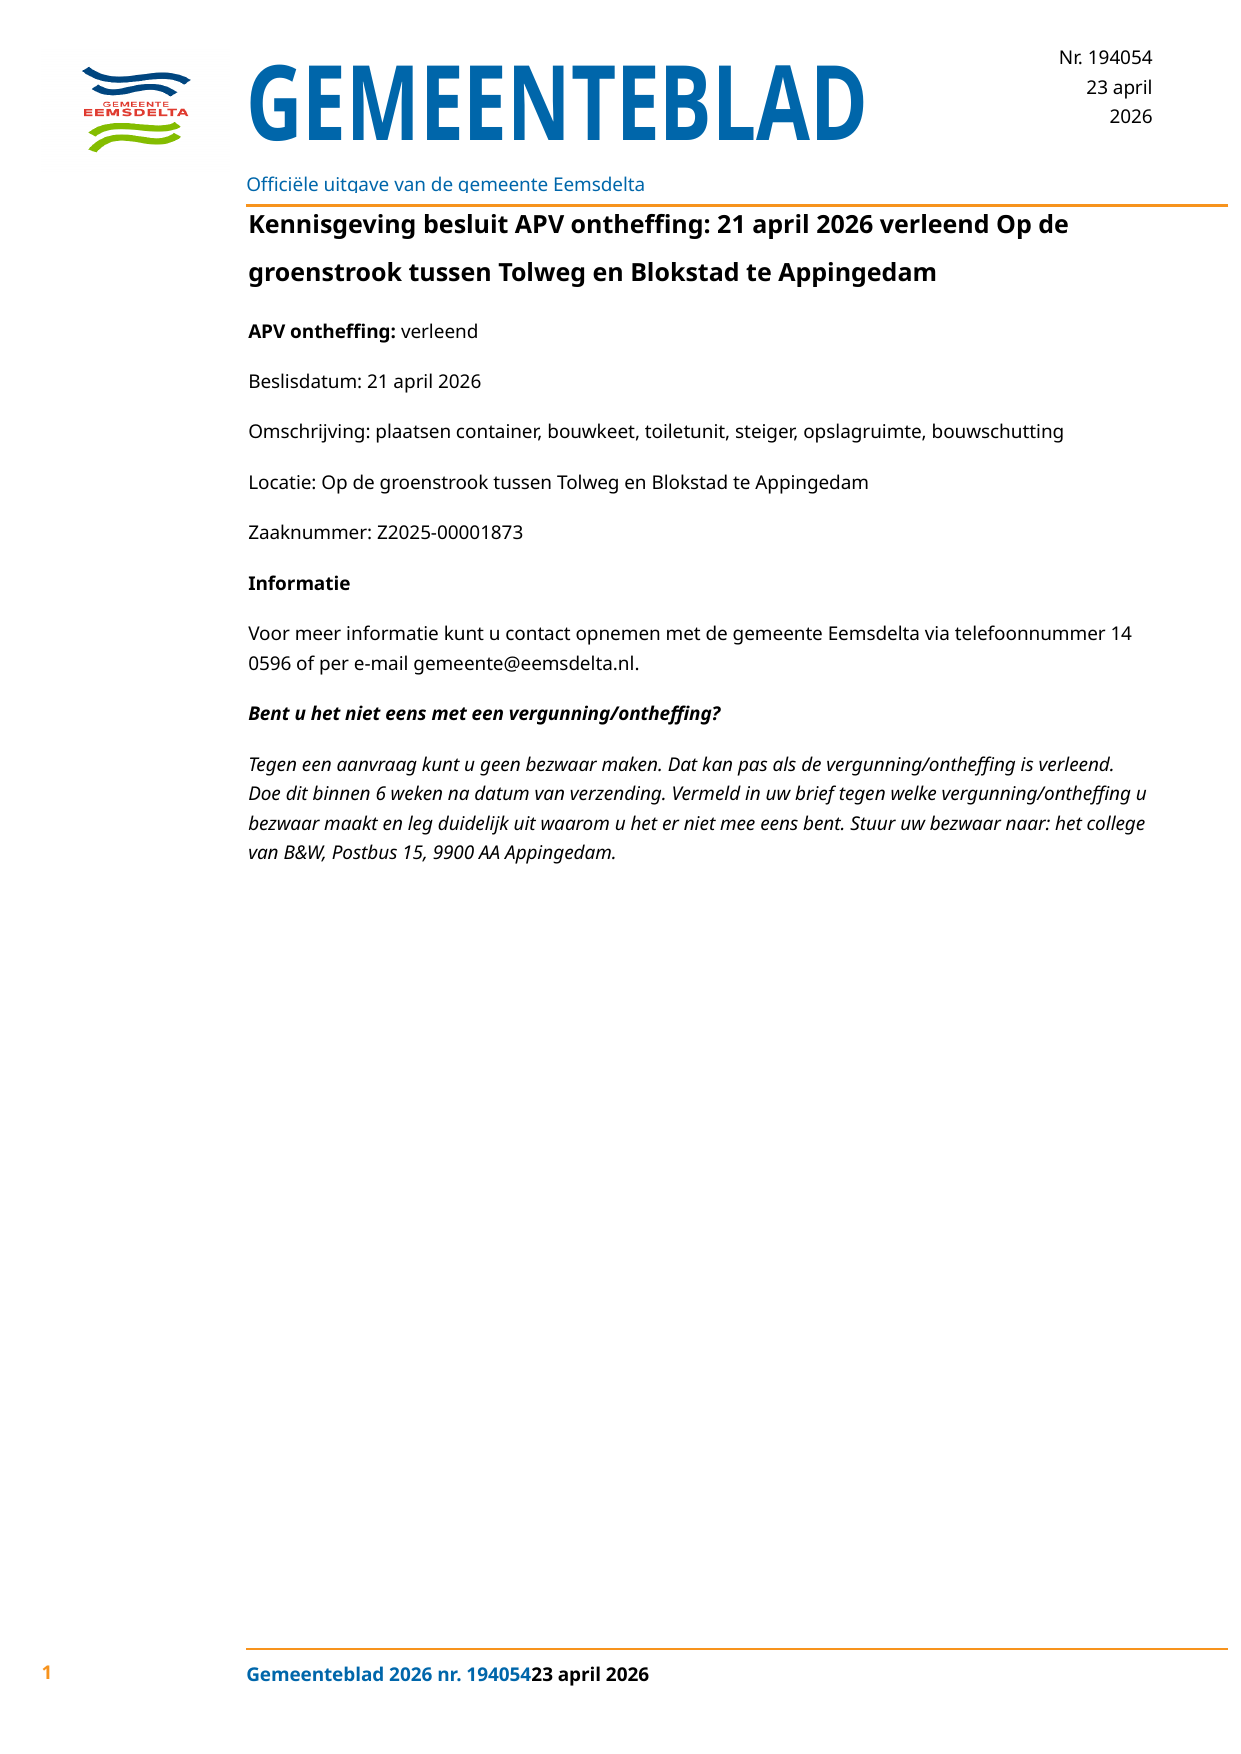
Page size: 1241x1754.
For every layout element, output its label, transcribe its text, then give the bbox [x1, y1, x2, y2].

text Tegen een aanvraag kunt u geen bezwaar maken. Dat kan pas als de vergunning/ontheffing is verleend. Doe dit binnen 6 weken na datum van verzending. Vermeld in uw brief tegen welke vergunning/ontheffing u bezwaar maakt en leg duidelijk uit waarom u het er niet mee eens bent. Stuur uw bezwaar naar: het college van B&W, Postbus 15, 9900 AA Appingedam. [248, 751, 1152, 865]
text Kennisgeving besluit APV ontheffing: 21 april 2026 verleend Op de groenstrook tussen Tolweg en Blokstad te Appingedam [248, 207, 1152, 288]
picture [41, 47, 231, 172]
text Informatie [248, 570, 1152, 596]
text Omschrijving: plaatsen container, bouwkeet, toiletunit, steiger, opslagruimte, bouwschutting [248, 419, 1152, 444]
text APV ontheffing: verleend [248, 318, 1152, 344]
text Voor meer informatie kunt u contact opnemen met de gemeente Eemsdelta via telefoonnummer 14 0596 of per e-mail gemeente@eemsdelta.nl. [248, 620, 1152, 676]
text Locatie: Op de groenstrook tussen Tolweg en Blokstad te Appingedam [248, 469, 1152, 495]
text Beslisdatum: 21 april 2026 [248, 368, 1152, 394]
text Zaaknummer: Z2025-00001873 [248, 519, 1152, 545]
text Bent u het niet eens met een vergunning/ontheffing? [248, 700, 1152, 726]
